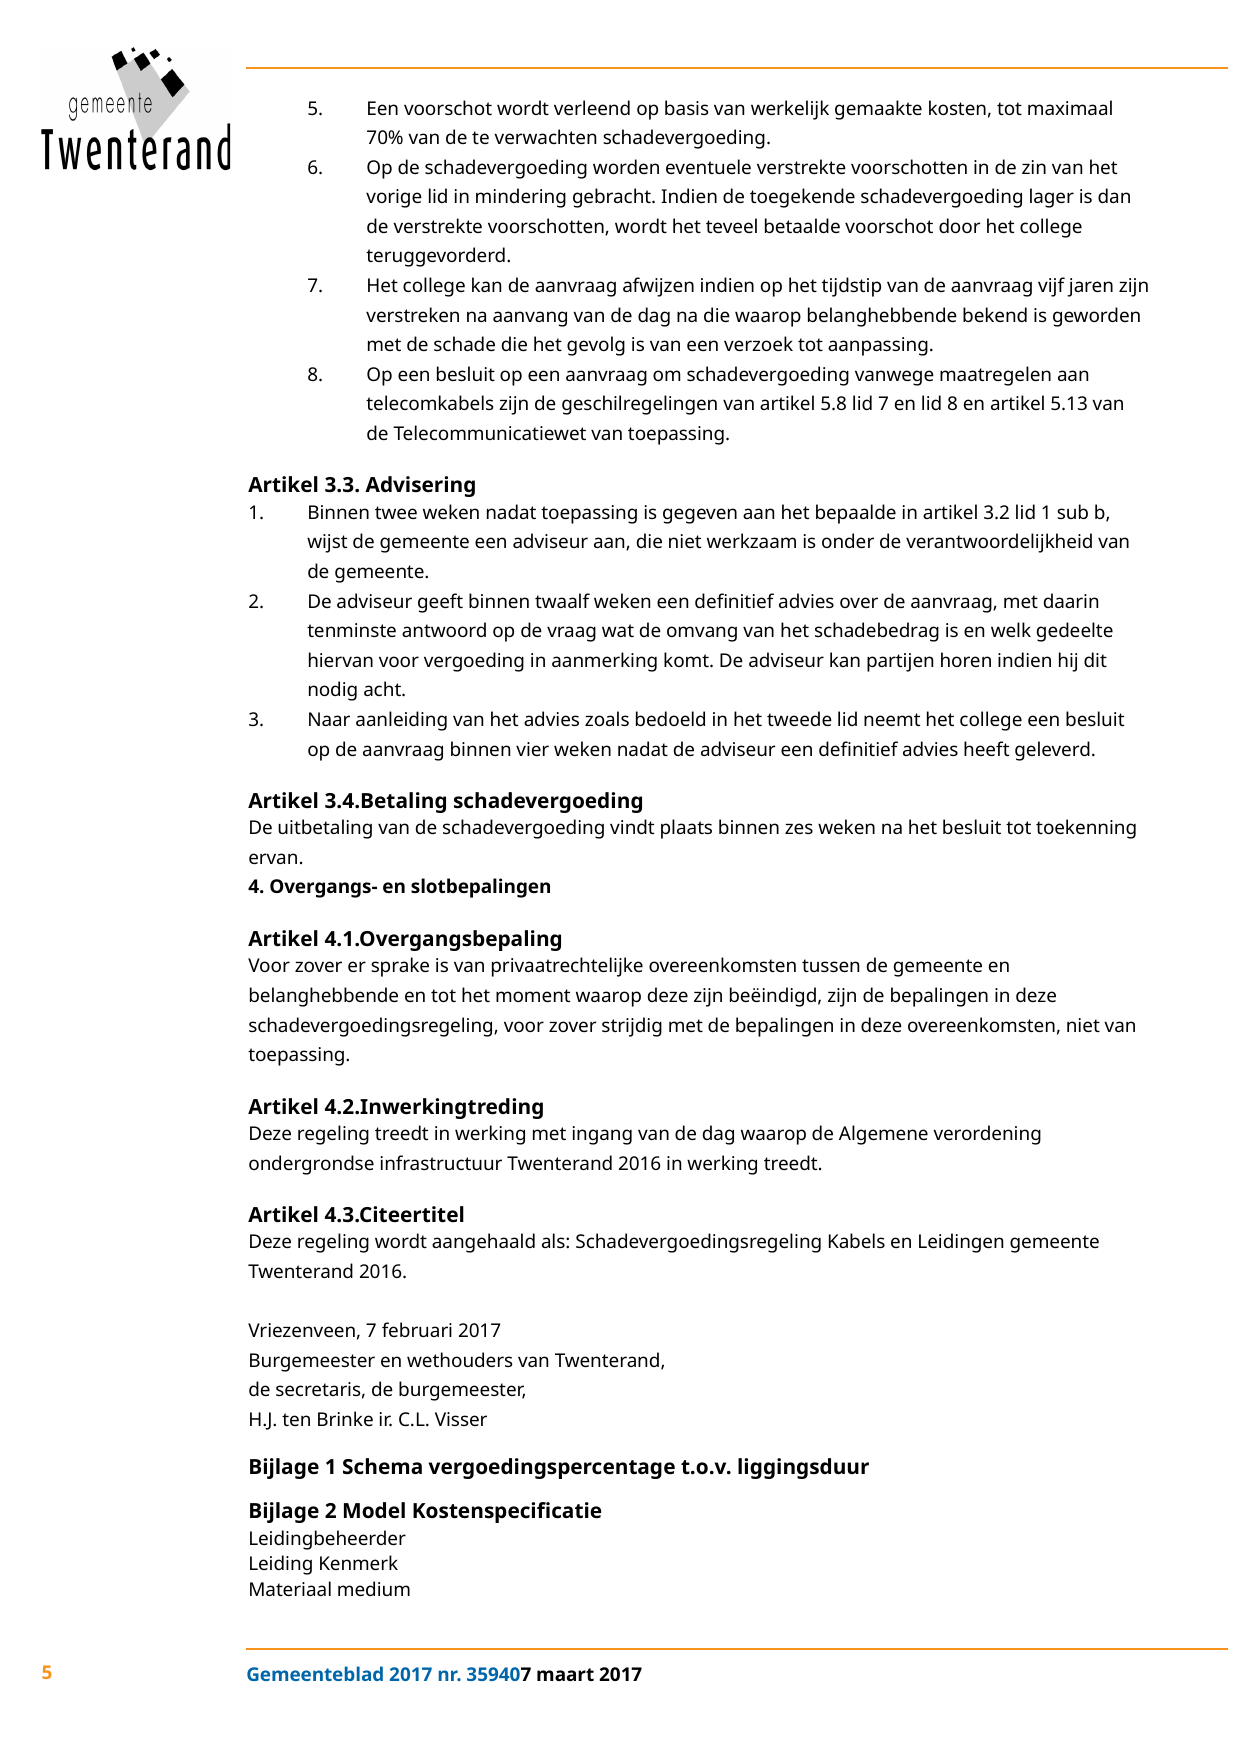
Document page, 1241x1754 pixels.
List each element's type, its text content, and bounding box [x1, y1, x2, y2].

text De uitbetaling van de schadevergoeding vindt plaats binnen zes weken na het besluit tot toekenning ervan. [248, 814, 1152, 870]
text H.J. ten Brinke ir. C.L. Visser [248, 1406, 1152, 1432]
table_cell [448, 1576, 1152, 1602]
list Binnen twee weken nadat toepassing is gegeven aan het bepaalde in artikel 3.2 lid 1 sub b, wijst de gemeente een adviseur aan, die niet werkzaam is onder de verantwoordelijkheid van de gemeente. [248, 499, 1152, 584]
text Artikel 4.2.Inwerkingtreding [248, 1092, 1152, 1120]
list Het college kan de aanvraag afwijzen indien op het tijdstip van de aanvraag vijf jaren zijn verstreken na aanvang van de dag na die waarop belanghebbende bekend is geworden met de schade die het gevolg is van een verzoek tot aanpassing. [307, 272, 1152, 357]
table_cell Materiaal medium [248, 1576, 448, 1602]
text Artikel 3.3. Advisering [248, 471, 1152, 499]
text Deze regeling treedt in werking met ingang van de dag waarop de Algemene verordening ondergrondse infrastructuur Twenterand 2016 in werking treedt. [248, 1120, 1152, 1176]
text Bijlage 1 Schema vergoedingspercentage t.o.v. liggingsduur [248, 1452, 1152, 1480]
text Deze regeling wordt aangehaald als: Schadevergoedingsregeling Kabels en Leidingen gemeente Twenterand 2016. [248, 1229, 1152, 1284]
table_cell Leiding Kenmerk [248, 1551, 448, 1576]
text Artikel 4.3.Citeertitel [248, 1200, 1152, 1229]
list Naar aanleiding van het advies zoals bedoeld in het tweede lid neemt het college een besluit op de aanvraag binnen vier weken nadat de adviseur een definitief advies heeft geleverd. [248, 706, 1152, 761]
list De adviseur geeft binnen twaalf weken een definitief advies over de aanvraag, met daarin tenminste antwoord op de vraag wat de omvang van het schadebedrag is en welk gedeelte hiervan voor vergoeding in aanmerking komt. De adviseur kan partijen horen indien hij dit nodig acht. [248, 588, 1152, 702]
list Op een besluit op een aanvraag om schadevergoeding vanwege maatregelen aan telecomkabels zijn de geschilregelingen van artikel 5.8 lid 7 en lid 8 en artikel 5.13 van de Telecommunicatiewet van toepassing. [307, 361, 1152, 446]
text Burgemeester en wethouders van Twenterand, [248, 1347, 1152, 1373]
picture [41, 47, 231, 172]
text Vriezenveen, 7 februari 2017 [248, 1317, 1152, 1343]
list Een voorschot wordt verleend op basis van werkelijk gemaakte kosten, tot maximaal 70% van de te verwachten schadevergoeding. [307, 95, 1152, 150]
text Artikel 3.4.Betaling schadevergoeding [248, 786, 1152, 814]
text 4. Overgangs- en slotbepalingen [248, 874, 1152, 899]
text Bijlage 2 Model Kostenspecificatie [248, 1496, 1152, 1525]
table_cell [448, 1551, 1152, 1576]
list Op de schadevergoeding worden eventuele verstrekte voorschotten in de zin van het vorige lid in mindering gebracht. Indien de toegekende schadevergoeding lager is dan de verstrekte voorschotten, wordt het teveel betaalde voorschot door het college teruggevorderd. [307, 154, 1152, 268]
text Voor zover er sprake is van privaatrechtelijke overeenkomsten tussen de gemeente en belanghebbende en tot het moment waarop deze zijn beëindigd, zijn de bepalingen in deze schadevergoedingsregeling, voor zover strijdig met de bepalingen in deze overeenkomsten, niet van toepassing. [248, 953, 1152, 1067]
text Artikel 4.1.Overgangsbepaling [248, 924, 1152, 953]
table_header [448, 1525, 1152, 1551]
table_header Leidingbeheerder [248, 1525, 448, 1551]
text de secretaris, de burgemeester, [248, 1377, 1152, 1402]
